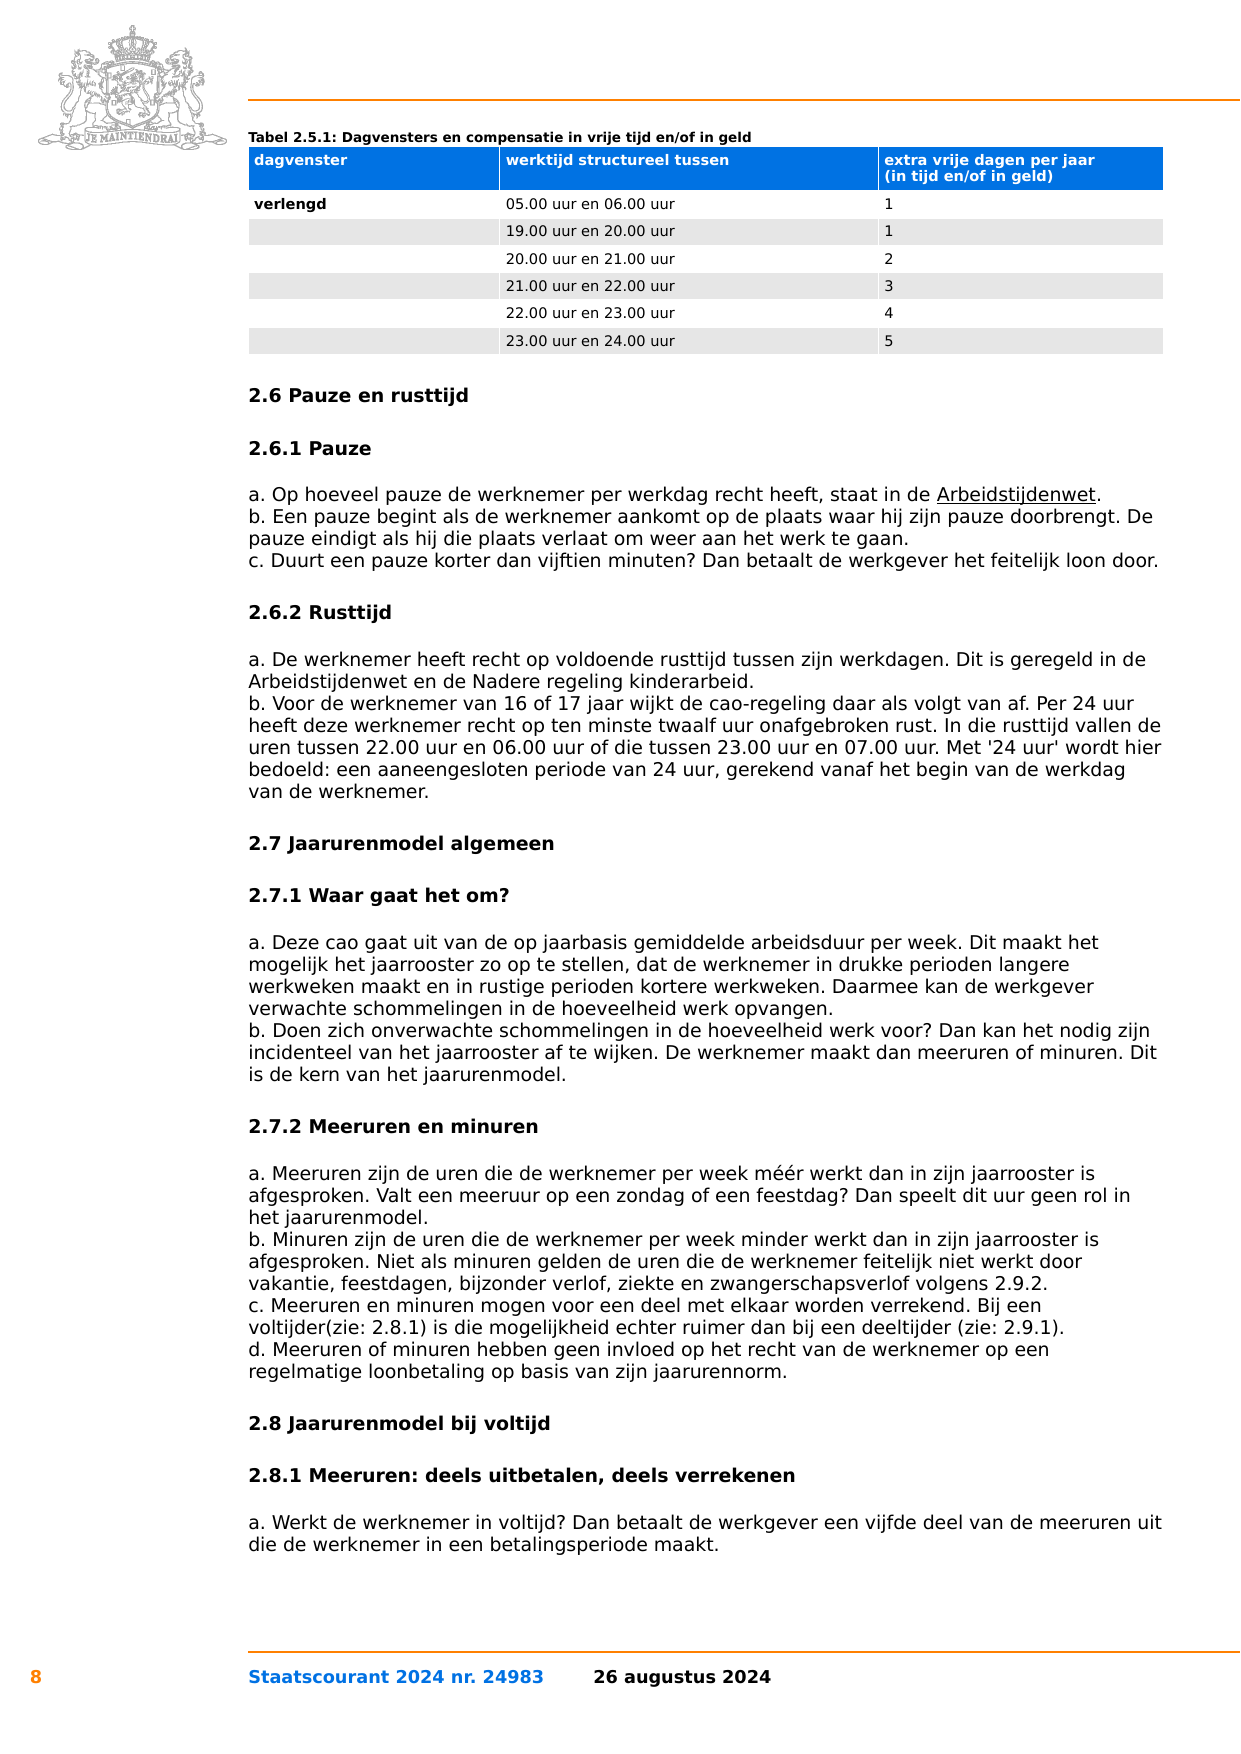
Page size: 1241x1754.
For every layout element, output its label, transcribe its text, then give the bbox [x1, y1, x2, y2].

subtitle 2.6.1 Pauze [248, 437, 1163, 459]
table_cell verlengd [249, 191, 499, 217]
text d. Meeruren of minuren hebben geen invloed op het recht van de werknemer op een regelmatige loonbetaling op basis van zijn jaarurennorm. [248, 1339, 1163, 1383]
table_cell 2 [879, 246, 1163, 272]
table_cell [249, 273, 499, 299]
subtitle 2.7.2 Meeruren en minuren [248, 1116, 1163, 1138]
table_cell 1 [879, 191, 1163, 217]
table_cell 1 [879, 219, 1163, 245]
table_cell dagvenster [249, 147, 499, 190]
subtitle 2.6.2 Rusttijd [248, 602, 1163, 624]
table_cell 22.00 uur en 23.00 uur [500, 301, 878, 327]
text b. Een pauze begint als de werknemer aankomt op de plaats waar hij zijn pauze doorbrengt. De pauze eindigt als hij die plaats verlaat om weer aan het werk te gaan. [248, 506, 1163, 550]
table_cell 3 [879, 273, 1163, 299]
table_cell 05.00 uur en 06.00 uur [500, 191, 878, 217]
table_cell [249, 301, 499, 327]
table_cell [249, 246, 499, 272]
table_cell [249, 219, 499, 245]
picture [38, 25, 227, 150]
text a. Op hoeveel pauze de werknemer per werkdag recht heeft, staat in de Arbeidstijdenwet. [248, 484, 1163, 506]
subtitle 2.7 Jaarurenmodel algemeen [248, 833, 1163, 855]
text b. Voor de werknemer van 16 of 17 jaar wijkt de cao-regeling daar als volgt van af. Per 24 uur heeft deze werknemer recht op ten minste twaalf uur onafgebroken rust. In die rusttijd vallen de uren tussen 22.00 uur en 06.00 uur of die tussen 23.00 uur en 07.00 uur. Met '24 uur' wordt hier bedoeld: een aaneengesloten periode van 24 uur, gerekend vanaf het begin van de werkdag van de werknemer. [248, 693, 1163, 803]
text c. Duurt een pauze korter dan vijftien minuten? Dan betaalt de werkgever het feitelijk loon door. [248, 550, 1163, 572]
table_cell 20.00 uur en 21.00 uur [500, 246, 878, 272]
table_header Tabel 2.5.1: Dagvensters en compensatie in vrije tijd en/of in geld [248, 130, 1163, 146]
subtitle 2.7.1 Waar gaat het om? [248, 885, 1163, 907]
subtitle 2.8 Jaarurenmodel bij voltijd [248, 1413, 1163, 1435]
table_cell 23.00 uur en 24.00 uur [500, 328, 878, 354]
subtitle 2.6 Pauze en rusttijd [248, 385, 1163, 407]
table_cell 5 [879, 328, 1163, 354]
table_cell 19.00 uur en 20.00 uur [500, 219, 878, 245]
text a. Meeruren zijn de uren die de werknemer per week méér werkt dan in zijn jaarrooster is afgesproken. Valt een meeruur op een zondag of een feestdag? Dan speelt dit uur geen rol in het jaarurenmodel. [248, 1163, 1163, 1229]
text a. Deze cao gaat uit van de op jaarbasis gemiddelde arbeidsduur per week. Dit maakt het mogelijk het jaarrooster zo op te stellen, dat de werknemer in drukke perioden langere werkweken maakt en in rustige perioden kortere werkweken. Daarmee kan de werkgever verwachte schommelingen in de hoeveelheid werk opvangen. [248, 932, 1163, 1020]
table_cell werktijd structureel tussen [500, 147, 878, 190]
text c. Meeruren en minuren mogen voor een deel met elkaar worden verrekend. Bij een voltijder(zie: 2.8.1) is die mogelijkheid echter ruimer dan bij een deeltijder (zie: 2.9.1). [248, 1295, 1163, 1339]
text b. Minuren zijn de uren die de werknemer per week minder werkt dan in zijn jaarrooster is afgesproken. Niet als minuren gelden de uren die de werknemer feitelijk niet werkt door vakantie, feestdagen, bijzonder verlof, ziekte en zwangerschapsverlof volgens 2.9.2. [248, 1229, 1163, 1295]
table_cell 21.00 uur en 22.00 uur [500, 273, 878, 299]
table_cell extra vrije dagen per jaar (in tijd en/of in geld) [879, 147, 1163, 190]
table_cell [249, 328, 499, 354]
text a. De werknemer heeft recht op voldoende rusttijd tussen zijn werkdagen. Dit is geregeld in de Arbeidstijdenwet en de Nadere regeling kinderarbeid. [248, 649, 1163, 693]
subtitle 2.8.1 Meeruren: deels uitbetalen, deels verrekenen [248, 1465, 1163, 1487]
table_cell 4 [879, 301, 1163, 327]
text a. Werkt de werknemer in voltijd? Dan betaalt de werkgever een vijfde deel van de meeruren uit die de werknemer in een betalingsperiode maakt. [248, 1512, 1163, 1556]
text b. Doen zich onverwachte schommelingen in de hoeveelheid werk voor? Dan kan het nodig zijn incidenteel van het jaarrooster af te wijken. De werknemer maakt dan meeruren of minuren. Dit is de kern van het jaarurenmodel. [248, 1020, 1163, 1086]
